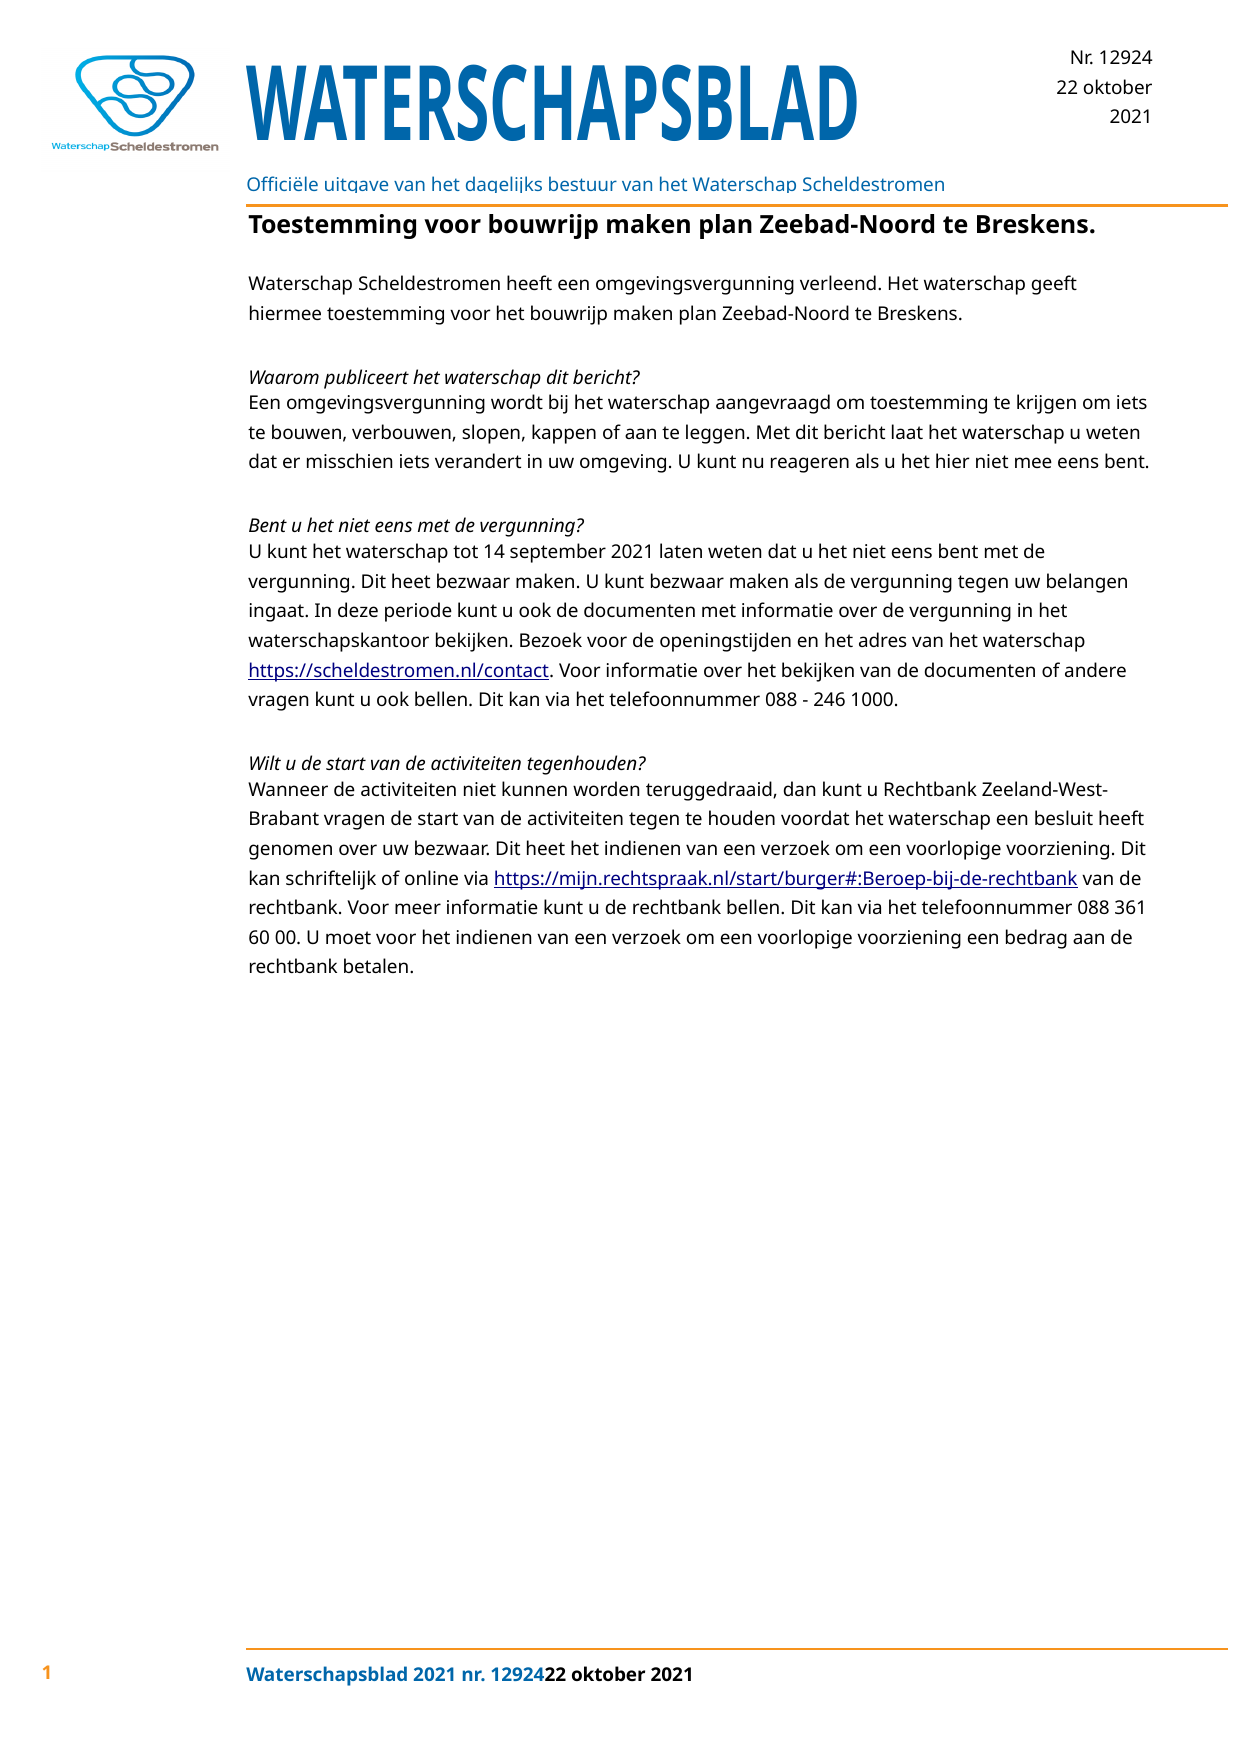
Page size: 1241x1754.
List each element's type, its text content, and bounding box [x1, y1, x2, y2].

picture [41, 47, 231, 172]
text Waarom publiceert het waterschap dit bericht? [248, 364, 1152, 389]
text U kunt het waterschap tot 14 september 2021 laten weten dat u het niet eens bent met de vergunning. Dit heet bezwaar maken. U kunt bezwaar maken als de vergunning tegen uw belangen ingaat. In deze periode kunt u ook de documenten met informatie over de vergunning in het waterschapskantoor bekijken. Bezoek voor de openingstijden en het adres van het waterschap https://scheldestromen.nl/contact. Voor informatie over het bekijken van de documenten of andere vragen kunt u ook bellen. Dit kan via het telefoonnummer 088 - 246 1000. [248, 538, 1152, 712]
text Wilt u de start van de activiteiten tegenhouden? [248, 750, 1152, 776]
text Een omgevingsvergunning wordt bij het waterschap aangevraagd om toestemming te krijgen om iets te bouwen, verbouwen, slopen, kappen of aan te leggen. Met dit bericht laat het waterschap u weten dat er misschien iets verandert in uw omgeving. U kunt nu reageren als u het hier niet mee eens bent. [248, 389, 1152, 474]
text Wanneer de activiteiten niet kunnen worden teruggedraaid, dan kunt u Rechtbank Zeeland-West-Brabant vragen de start van de activiteiten tegen te houden voordat het waterschap een besluit heeft genomen over uw bezwaar. Dit heet het indienen van een verzoek om een voorlopige voorziening. Dit kan schriftelijk of online via https://mijn.rechtspraak.nl/start/burger#:Beroep-bij-de-rechtbank van de rechtbank. Voor meer informatie kunt u de rechtbank bellen. Dit kan via het telefoonnummer 088 361 60 00. U moet voor het indienen van een verzoek om een voorlopige voorziening een bedrag aan de rechtbank betalen. [248, 776, 1152, 979]
text Waterschap Scheldestromen heeft een omgevingsvergunning verleend. Het waterschap geeft hiermee toestemming voor het bouwrijp maken plan Zeebad-Noord te Breskens. [248, 270, 1152, 326]
text Toestemming voor bouwrijp maken plan Zeebad-Noord te Breskens. [248, 207, 1152, 241]
text Bent u het niet eens met de vergunning? [248, 513, 1152, 538]
